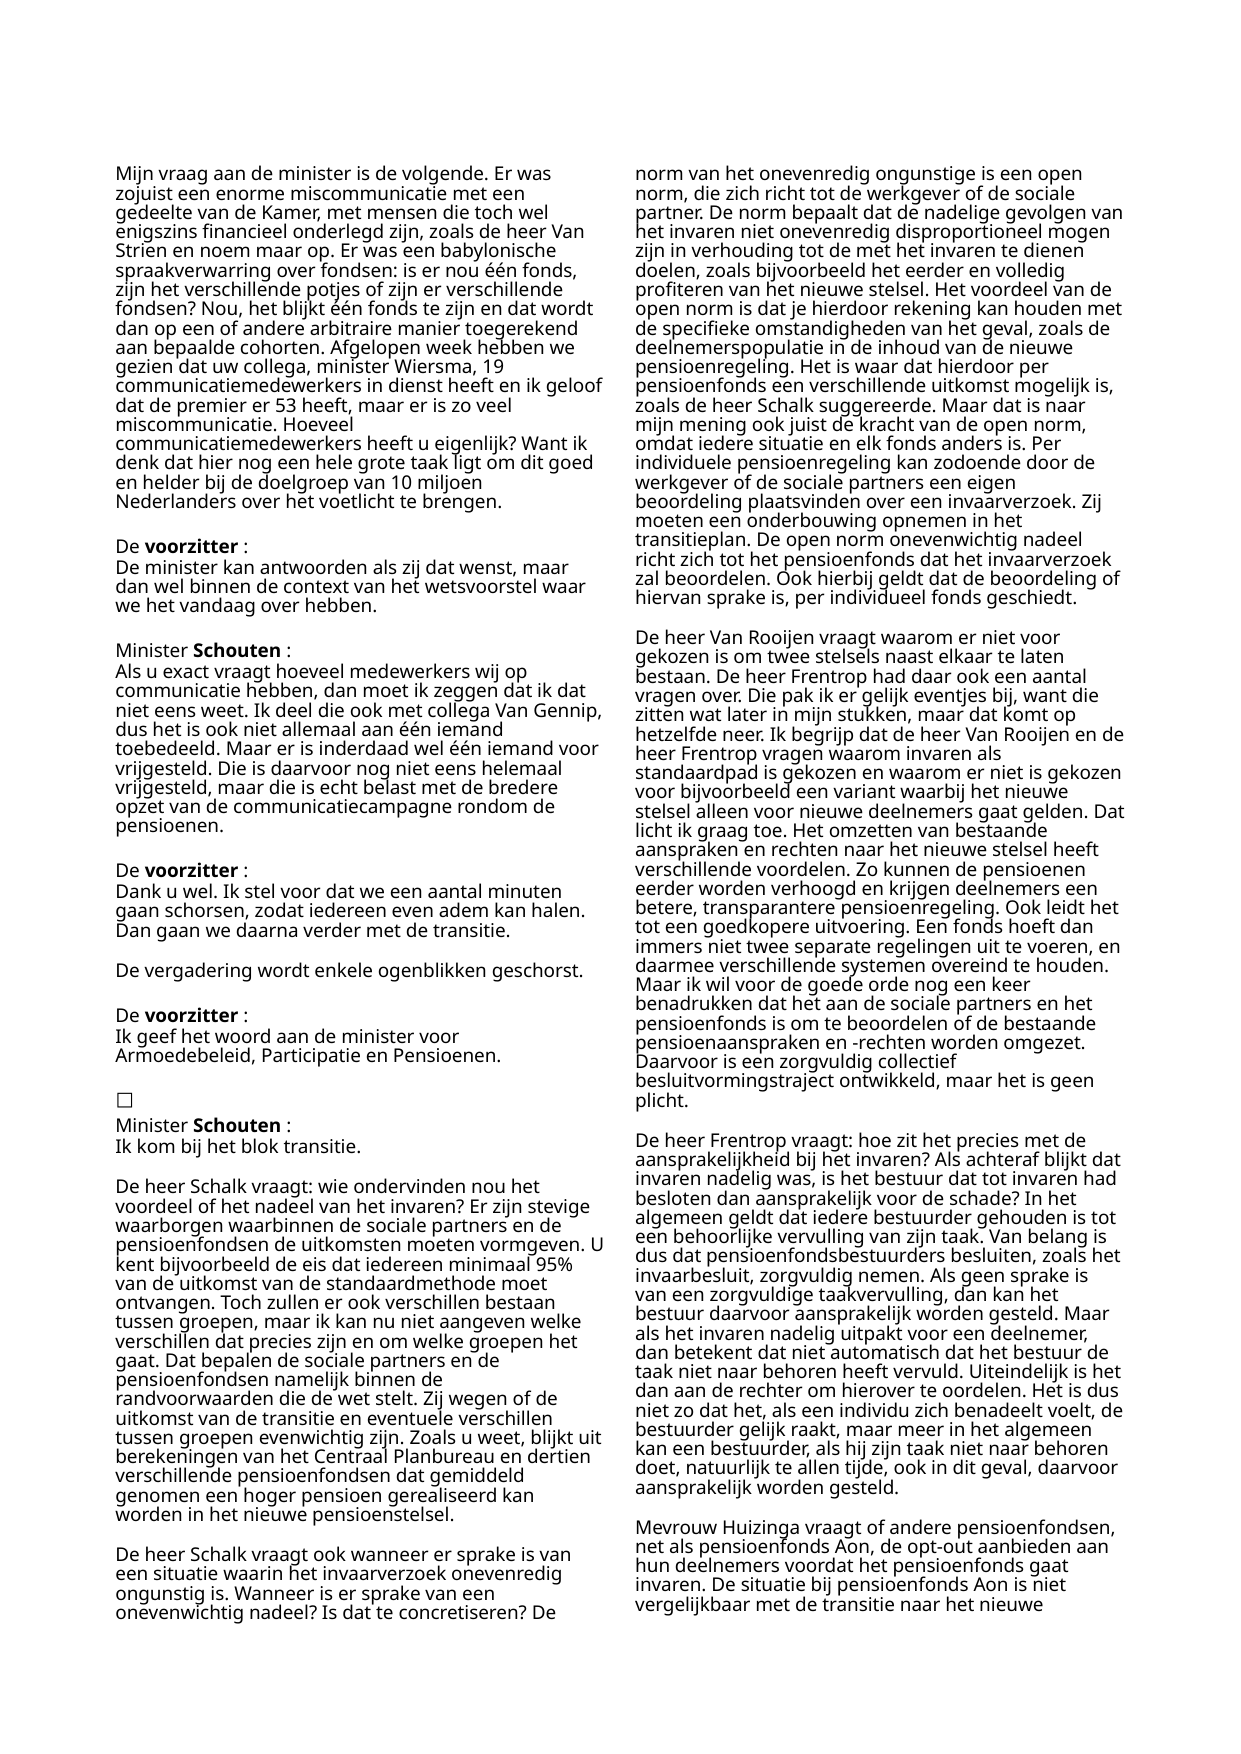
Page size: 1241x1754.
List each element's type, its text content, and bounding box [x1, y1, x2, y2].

text De heer Schalk vraagt ook wanneer er sprake is van een situatie waarin het invaarverzoek onevenredig ongunstig is. Wanneer is er sprake van een onevenwichtig nadeel? Is dat te concretiseren? De [115, 1546, 605, 1623]
text Ik kom bij het blok transitie. [115, 1138, 605, 1158]
text Mevrouw Huizinga vraagt of andere pensioenfondsen, net als pensioenfonds Aon, de opt-out aanbieden aan hun deelnemers voordat het pensioenfonds gaat invaren. De situatie bij pensioenfonds Aon is niet vergelijkbaar met de transitie naar het nieuwe [635, 1519, 1125, 1615]
text De heer Van Rooijen vraagt waarom er niet voor gekozen is om twee stelsels naast elkaar te laten bestaan. De heer Frentrop had daar ook een aantal vragen over. Die pak ik er gelijk eventjes bij, want die zitten wat later in mijn stukken, maar dat komt op hetzelfde neer. Ik begrijp dat de heer Van Rooijen en de heer Frentrop vragen waarom invaren als standaardpad is gekozen en waarom er niet is gekozen voor bijvoorbeeld een variant waarbij het nieuwe stelsel alleen voor nieuwe deelnemers gaat gelden. Dat licht ik graag toe. Het omzetten van bestaande aanspraken en rechten naar het nieuwe stelsel heeft verschillende voordelen. Zo kunnen de pensioenen eerder worden verhoogd en krijgen deelnemers een betere, transparantere pensioenregeling. Ook leidt het tot een goedkopere uitvoering. Een fonds hoeft dan immers niet twee separate regelingen uit te voeren, en daarmee verschillende systemen overeind te houden. Maar ik wil voor de goede orde nog een keer benadrukken dat het aan de sociale partners en het pensioenfonds is om te beoordelen of de bestaande pensioenaanspraken en -rechten worden omgezet. Daarvoor is een zorgvuldig collectief besluitvormingstraject ontwikkeld, maar het is geen plicht. [635, 629, 1125, 1111]
text De heer Schalk vraagt: wie ondervinden nou het voordeel of het nadeel van het invaren? Er zijn stevige waarborgen waarbinnen de sociale partners en de pensioenfondsen de uitkomsten moeten vormgeven. U kent bijvoorbeeld de eis dat iedereen minimaal 95% van de uitkomst van de standaardmethode moet ontvangen. Toch zullen er ook verschillen bestaan tussen groepen, maar ik kan nu niet aangeven welke verschillen dat precies zijn en om welke groepen het gaat. Dat bepalen de sociale partners en de pensioenfondsen namelijk binnen de randvoorwaarden die de wet stelt. Zij wegen of de uitkomst van de transitie en eventuele verschillen tussen groepen evenwichtig zijn. Zoals u weet, blijkt uit berekeningen van het Centraal Planbureau en dertien verschillende pensioenfondsen dat gemiddeld genomen een hoger pensioen gerealiseerd kan worden in het nieuwe pensioenstelsel. [115, 1178, 605, 1525]
text Als u exact vraagt hoeveel medewerkers wij op communicatie hebben, dan moet ik zeggen dat ik dat niet eens weet. Ik deel die ook met collega Van Gennip, dus het is ook niet allemaal aan één iemand toebedeeld. Maar er is inderdaad wel één iemand voor vrijgesteld. Die is daarvoor nog niet eens helemaal vrijgesteld, maar die is echt belast met de bredere opzet van de communicatiecampagne rondom de pensioenen. [115, 663, 605, 837]
text De voorzitter : [115, 1002, 605, 1028]
text ⬜ [115, 1087, 605, 1113]
text Ik geef het woord aan de minister voor Armoedebeleid, Participatie en Pensioenen. [115, 1028, 605, 1066]
text Mijn vraag aan de minister is de volgende. Er was zojuist een enorme miscommunicatie met een gedeelte van de Kamer, met mensen die toch wel enigszins financieel onderlegd zijn, zoals de heer Van Strien en noem maar op. Er was een babylonische spraakverwarring over fondsen: is er nou één fonds, zijn het verschillende potjes of zijn er verschillende fondsen? Nou, het blijkt één fonds te zijn en dat wordt dan op een of andere arbitraire manier toegerekend aan bepaalde cohorten. Afgelopen week hebben we gezien dat uw collega, minister Wiersma, 19 communicatiemedewerkers in dienst heeft en ik geloof dat de premier er 53 heeft, maar er is zo veel miscommunicatie. Hoeveel communicatiemedewerkers heeft u eigenlijk? Want ik denk dat hier nog een hele grote taak ligt om dit goed en helder bij de doelgroep van 10 miljoen Nederlanders over het voetlicht te brengen. [115, 165, 605, 512]
text De heer Frentrop vraagt: hoe zit het precies met de aansprakelijkheid bij het invaren? Als achteraf blijkt dat invaren nadelig was, is het bestuur dat tot invaren had besloten dan aansprakelijk voor de schade? In het algemeen geldt dat iedere bestuurder gehouden is tot een behoorlijke vervulling van zijn taak. Van belang is dus dat pensioenfondsbestuurders besluiten, zoals het invaarbesluit, zorgvuldig nemen. Als geen sprake is van een zorgvuldige taakvervulling, dan kan het bestuur daarvoor aansprakelijk worden gesteld. Maar als het invaren nadelig uitpakt voor een deelnemer, dan betekent dat niet automatisch dat het bestuur de taak niet naar behoren heeft vervuld. Uiteindelijk is het dan aan de rechter om hierover te oordelen. Het is dus niet zo dat het, als een individu zich benadeelt voelt, de bestuurder gelijk raakt, maar meer in het algemeen kan een bestuurder, als hij zijn taak niet naar behoren doet, natuurlijk te allen tijde, ook in dit geval, daarvoor aansprakelijk worden gesteld. [635, 1132, 1125, 1498]
text De voorzitter : [115, 533, 605, 559]
text Minister Schouten : [115, 1113, 605, 1138]
text De vergadering wordt enkele ogenblikken geschorst. [115, 962, 605, 981]
text Minister Schouten : [115, 637, 605, 663]
text De minister kan antwoorden als zij dat wenst, maar dan wel binnen de context van het wetsvoorstel waar we het vandaag over hebben. [115, 559, 605, 617]
text Dank u wel. Ik stel voor dat we een aantal minuten gaan schorsen, zodat iedereen even adem kan halen. Dan gaan we daarna verder met de transitie. [115, 883, 605, 941]
text norm van het onevenredig ongunstige is een open norm, die zich richt tot de werkgever of de sociale partner. De norm bepaalt dat de nadelige gevolgen van het invaren niet onevenredig disproportioneel mogen zijn in verhouding tot de met het invaren te dienen doelen, zoals bijvoorbeeld het eerder en volledig profiteren van het nieuwe stelsel. Het voordeel van de open norm is dat je hierdoor rekening kan houden met de specifieke omstandigheden van het geval, zoals de deelnemerspopulatie in de inhoud van de nieuwe pensioenregeling. Het is waar dat hierdoor per pensioenfonds een verschillende uitkomst mogelijk is, zoals de heer Schalk suggereerde. Maar dat is naar mijn mening ook juist de kracht van de open norm, omdat iedere situatie en elk fonds anders is. Per individuele pensioenregeling kan zodoende door de werkgever of de sociale partners een eigen beoordeling plaatsvinden over een invaarverzoek. Zij moeten een onderbouwing opnemen in het transitieplan. De open norm onevenwichtig nadeel richt zich tot het pensioenfonds dat het invaarverzoek zal beoordelen. Ook hierbij geldt dat de beoordeling of hiervan sprake is, per individueel fonds geschiedt. [635, 165, 1125, 608]
text De voorzitter : [115, 857, 605, 883]
